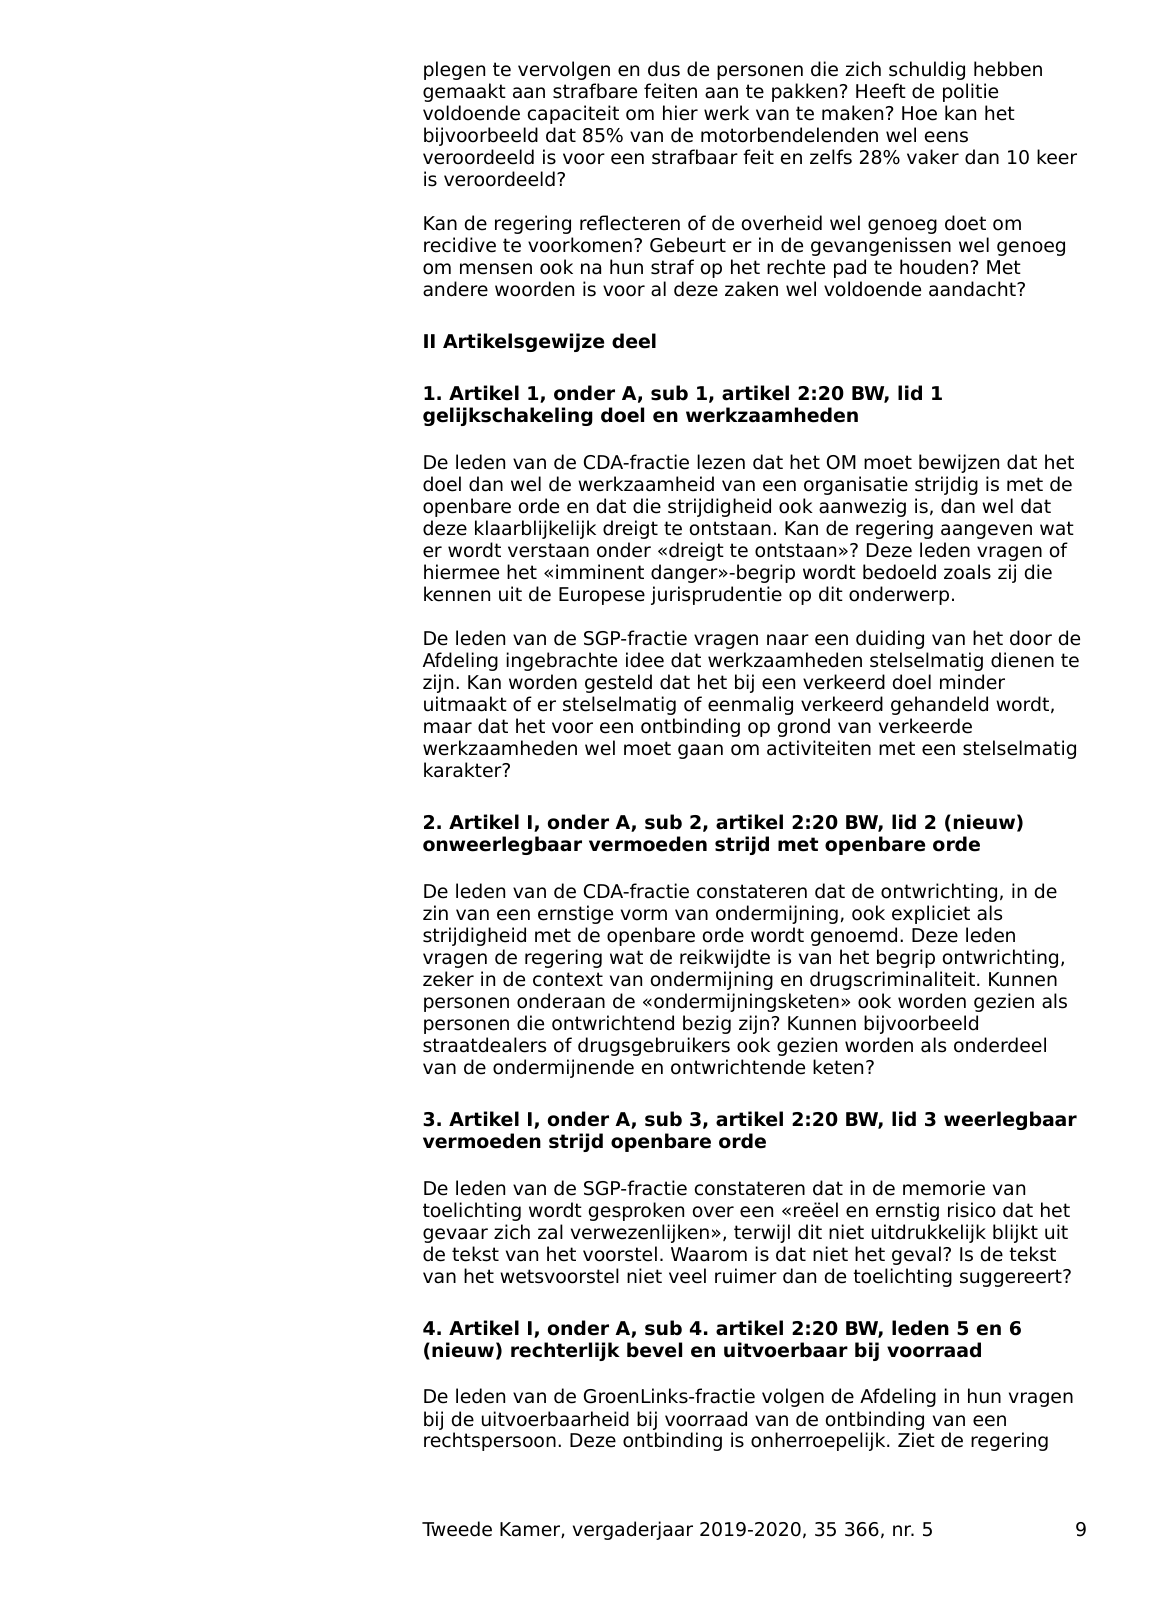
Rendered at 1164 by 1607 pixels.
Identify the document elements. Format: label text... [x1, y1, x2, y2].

text De leden van de GroenLinks-fractie volgen de Afdeling in hun vragen bij de uitvoerbaarheid bij voorraad van de ontbinding van een rechtspersoon. Deze ontbinding is onherroepelijk. Ziet de regering [422, 1386, 1087, 1452]
text De leden van de SGP-fractie vragen naar een duiding van het door de Afdeling ingebrachte idee dat werkzaamheden stelselmatig dienen te zijn. Kan worden gesteld dat het bij een verkeerd doel minder uitmaakt of er stelselmatig of eenmalig verkeerd gehandeld wordt, maar dat het voor een ontbinding op grond van verkeerde werkzaamheden wel moet gaan om activiteiten met een stelselmatig karakter? [422, 628, 1087, 782]
subtitle 4. Artikel I, onder A, sub 4. artikel 2:20 BW, leden 5 en 6 (nieuw) rechterlijk bevel en uitvoerbaar bij voorraad [422, 1317, 1087, 1361]
text plegen te vervolgen en dus de personen die zich schuldig hebben gemaakt aan strafbare feiten aan te pakken? Heeft de politie voldoende capaciteit om hier werk van te maken? Hoe kan het bijvoorbeeld dat 85% van de motorbendelenden wel eens veroordeeld is voor een strafbaar feit en zelfs 28% vaker dan 10 keer is veroordeeld? [422, 59, 1087, 191]
text De leden van de SGP-fractie constateren dat in de memorie van toelichting wordt gesproken over een «reëel en ernstig risico dat het gevaar zich zal verwezenlijken», terwijl dit niet uitdrukkelijk blijkt uit de tekst van het voorstel. Waarom is dat niet het geval? Is de tekst van het wetsvoorstel niet veel ruimer dan de toelichting suggereert? [422, 1178, 1087, 1287]
subtitle 3. Artikel I, onder A, sub 3, artikel 2:20 BW, lid 3 weerlegbaar vermoeden strijd openbare orde [422, 1109, 1087, 1153]
subtitle 2. Artikel I, onder A, sub 2, artikel 2:20 BW, lid 2 (nieuw) onweerlegbaar vermoeden strijd met openbare orde [422, 812, 1087, 856]
text Kan de regering reflecteren of de overheid wel genoeg doet om recidive te voorkomen? Gebeurt er in de gevangenissen wel genoeg om mensen ook na hun straf op het rechte pad te houden? Met andere woorden is voor al deze zaken wel voldoende aandacht? [422, 213, 1087, 301]
subtitle II Artikelsgewijze deel [422, 331, 1087, 353]
text De leden van de CDA-fractie lezen dat het OM moet bewijzen dat het doel dan wel de werkzaamheid van een organisatie strijdig is met de openbare orde en dat die strijdigheid ook aanwezig is, dan wel dat deze klaarblijkelijk dreigt te ontstaan. Kan de regering aangeven wat er wordt verstaan onder «dreigt te ontstaan»? Deze leden vragen of hiermee het «imminent danger»-begrip wordt bedoeld zoals zij die kennen uit de Europese jurisprudentie op dit onderwerp. [422, 452, 1087, 606]
subtitle 1. Artikel 1, onder A, sub 1, artikel 2:20 BW, lid 1 gelijkschakeling doel en werkzaamheden [422, 383, 1087, 427]
text De leden van de CDA-fractie constateren dat de ontwrichting, in de zin van een ernstige vorm van ondermijning, ook expliciet als strijdigheid met de openbare orde wordt genoemd. Deze leden vragen de regering wat de reikwijdte is van het begrip ontwrichting, zeker in de context van ondermijning en drugscriminaliteit. Kunnen personen onderaan de «ondermijningsketen» ook worden gezien als personen die ontwrichtend bezig zijn? Kunnen bijvoorbeeld straatdealers of drugsgebruikers ook gezien worden als onderdeel van de ondermijnende en ontwrichtende keten? [422, 881, 1087, 1079]
